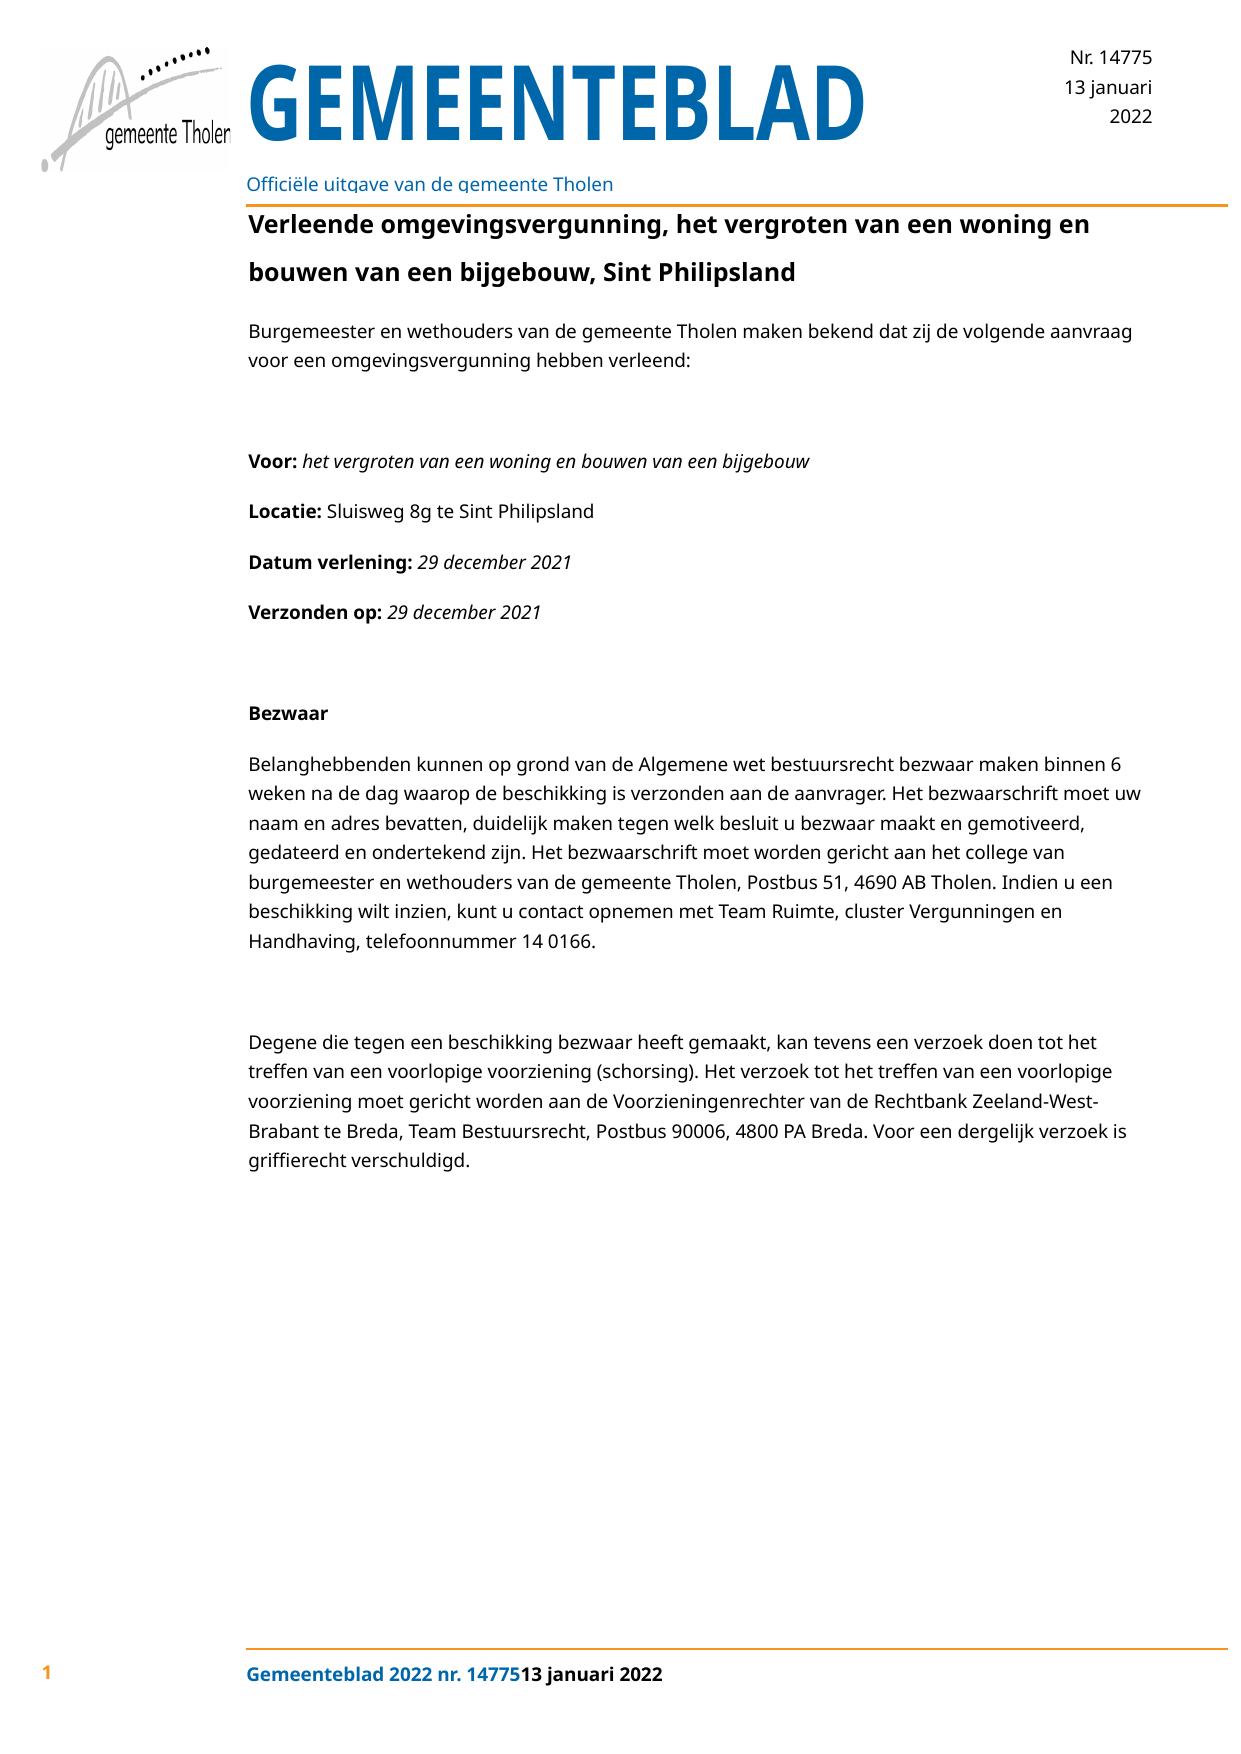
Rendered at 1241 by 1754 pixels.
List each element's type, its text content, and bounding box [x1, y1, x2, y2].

text Burgemeester en wethouders van de gemeente Tholen maken bekend dat zij de volgende aanvraag voor een omgevingsvergunning hebben verleend: [248, 318, 1152, 373]
text Verzonden op: 29 december 2021 [248, 599, 1152, 625]
text Degene die tegen een beschikking bezwaar heeft gemaakt, kan tevens een verzoek doen tot het treffen van een voorlopige voorziening (schorsing). Het verzoek tot het treffen van een voorlopige voorziening moet gericht worden aan de Voorzieningenrechter van de Rechtbank Zeeland-West-Brabant te Breda, Team Bestuursrecht, Postbus 90006, 4800 PA Breda. Voor een dergelijk verzoek is griffierecht verschuldigd. [248, 1029, 1152, 1173]
picture [41, 47, 231, 172]
text Belanghebbenden kunnen op grond van de Algemene wet bestuursrecht bezwaar maken binnen 6 weken na de dag waarop de beschikking is verzonden aan de aanvrager. Het bezwaarschrift moet uw naam en adres bevatten, duidelijk maken tegen welk besluit u bezwaar maakt en gemotiveerd, gedateerd en ondertekend zijn. Het bezwaarschrift moet worden gericht aan het college van burgemeester en wethouders van de gemeente Tholen, Postbus 51, 4690 AB Tholen. Indien u een beschikking wilt inzien, kunt u contact opnemen met Team Ruimte, cluster Vergunningen en Handhaving, telefoonnummer 14 0166. [248, 751, 1152, 954]
text Bezwaar [248, 700, 1152, 726]
text Datum verlening: 29 december 2021 [248, 549, 1152, 575]
text Voor: het vergroten van een woning en bouwen van een bijgebouw [248, 448, 1152, 474]
text Locatie: Sluisweg 8g te Sint Philipsland [248, 499, 1152, 524]
text Verleende omgevingsvergunning, het vergroten van een woning en bouwen van een bijgebouw, Sint Philipsland [248, 207, 1152, 288]
